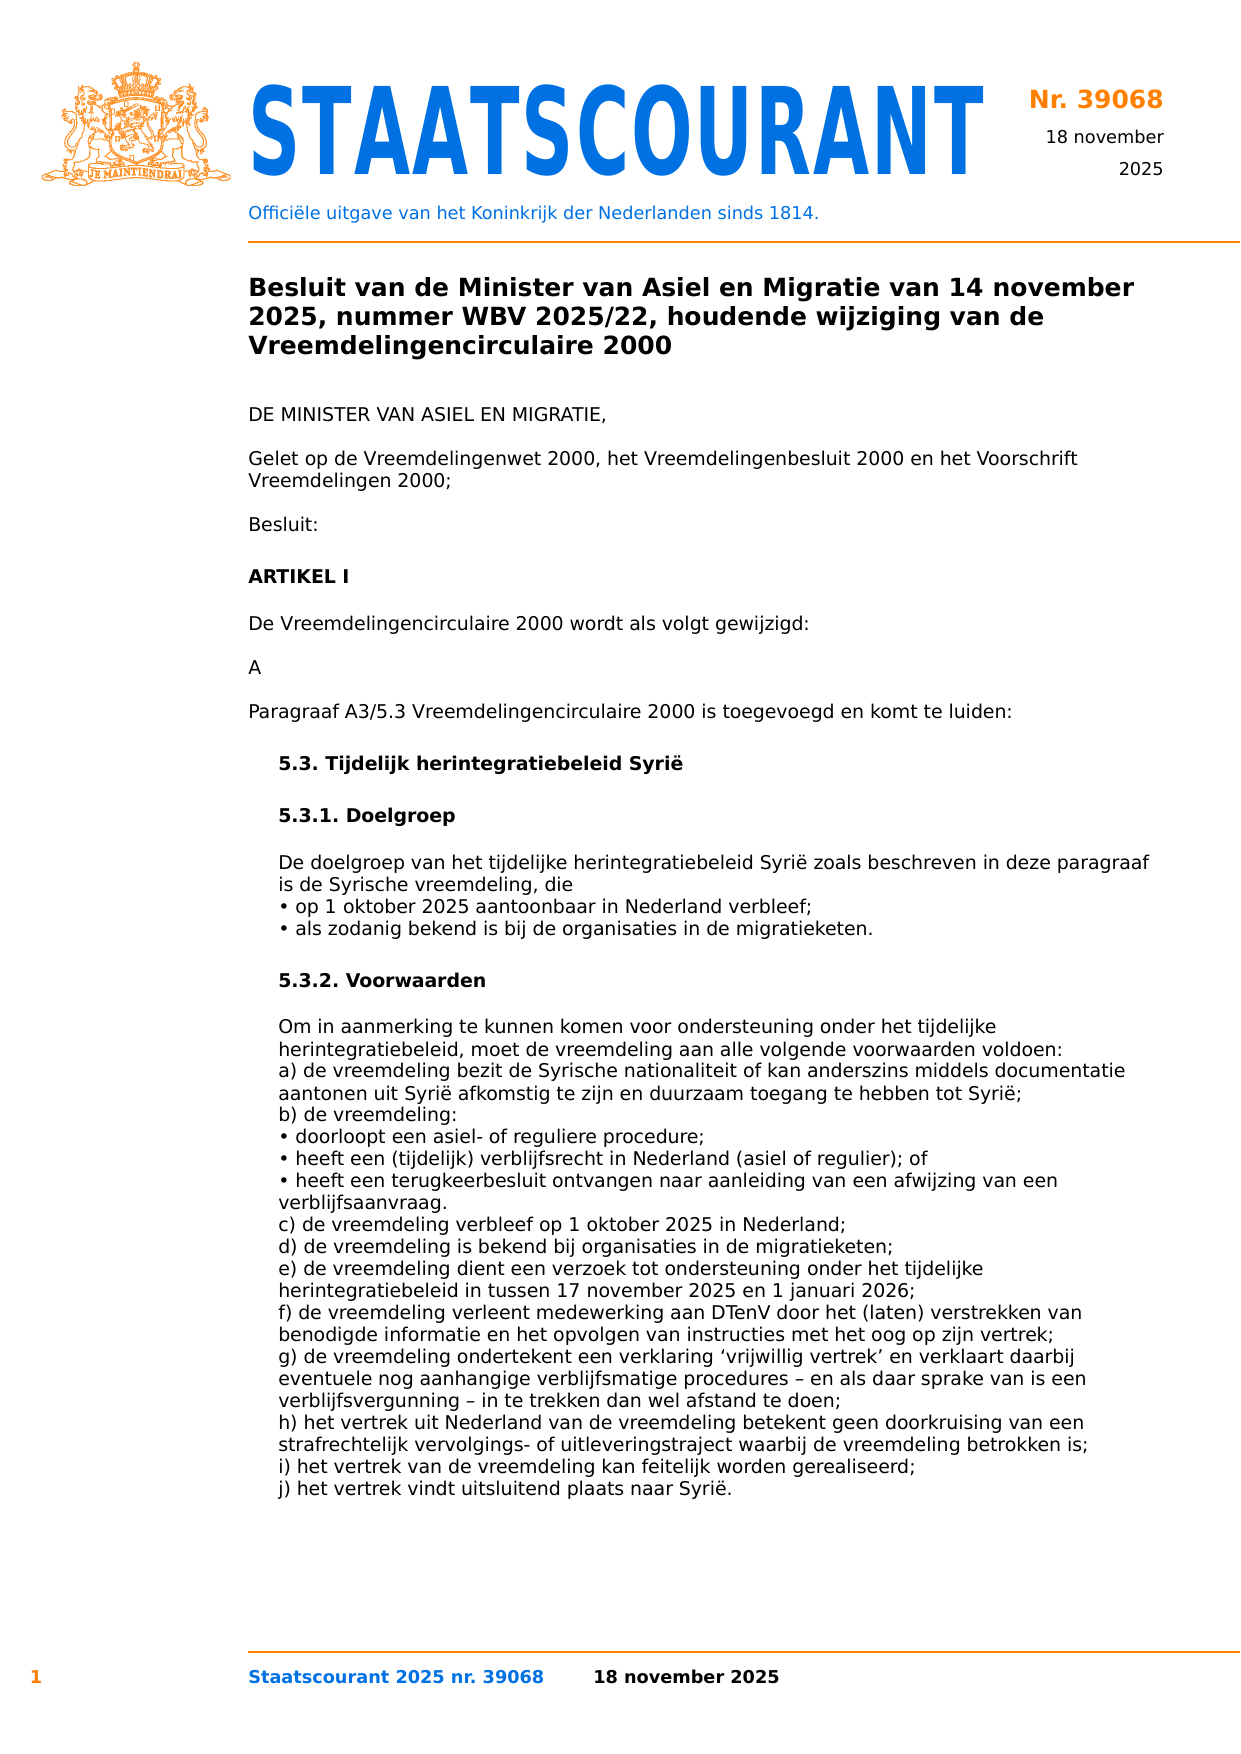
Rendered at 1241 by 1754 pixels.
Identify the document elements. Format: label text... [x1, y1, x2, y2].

text j) het vertrek vindt uitsluitend plaats naar Syrië. [278, 1478, 1163, 1500]
text • doorloopt een asiel- of reguliere procedure; [278, 1126, 1163, 1148]
table_header STAATSCOURANT [248, 62, 998, 203]
table_header [25, 62, 248, 241]
subtitle 5.3.2. Voorwaarden [278, 969, 1163, 991]
text A [248, 657, 1163, 679]
subtitle Besluit van de Minister van Asiel en Migratie van 14 november 2025, nummer WBV 2025/22, houdende wijziging van de Vreemdelingencirculaire 2000 [248, 273, 1163, 361]
picture [41, 62, 231, 186]
text g) de vreemdeling ondertekent een verklaring ‘vrijwillig vertrek’ en verklaart daarbij eventuele nog aanhangige verblijfsmatige procedures – en als daar sprake van is een verblijfsvergunning – in te trekken dan wel afstand te doen; [278, 1346, 1163, 1412]
text i) het vertrek van de vreemdeling kan feitelijk worden gerealiseerd; [278, 1456, 1163, 1478]
text • heeft een (tijdelijk) verblijfsrecht in Nederland (asiel of regulier); of [278, 1148, 1163, 1170]
text Om in aanmerking te kunnen komen voor ondersteuning onder het tijdelijke herintegratiebeleid, moet de vreemdeling aan alle volgende voorwaarden voldoen: [278, 1016, 1163, 1060]
text a) de vreemdeling bezit de Syrische nationaliteit of kan anderszins middels documentatie aantonen uit Syrië afkomstig te zijn en duurzaam toegang te hebben tot Syrië; [278, 1060, 1163, 1104]
text e) de vreemdeling dient een verzoek tot ondersteuning onder het tijdelijke herintegratiebeleid in tussen 17 november 2025 en 1 januari 2026; [278, 1258, 1163, 1302]
text De Vreemdelingencirculaire 2000 wordt als volgt gewijzigd: [248, 613, 1163, 635]
subtitle 5.3.1. Doelgroep [278, 804, 1163, 827]
table_cell 18 november [998, 121, 1240, 153]
text • als zodanig bekend is bij de organisaties in de migratieketen. [278, 917, 1163, 939]
table_cell Officiële uitgave van het Koninkrijk der Nederlanden sinds 1814. [248, 203, 1240, 241]
text • op 1 oktober 2025 aantoonbaar in Nederland verbleef; [278, 896, 1163, 917]
text • heeft een terugkeerbesluit ontvangen naar aanleiding van een afwijzing van een verblijfsaanvraag. [278, 1170, 1163, 1214]
text Besluit: [248, 514, 1163, 536]
text Paragraaf A3/5.3 Vreemdelingencirculaire 2000 is toegevoegd en komt te luiden: [248, 701, 1163, 723]
text Gelet op de Vreemdelingenwet 2000, het Vreemdelingenbesluit 2000 en het Voorschrift Vreemdelingen 2000; [248, 448, 1163, 492]
text h) het vertrek uit Nederland van de vreemdeling betekent geen doorkruising van een strafrechtelijk vervolgings- of uitleveringstraject waarbij de vreemdeling betrokken is; [278, 1412, 1163, 1456]
text f) de vreemdeling verleent medewerking aan DTenV door het (laten) verstrekken van benodigde informatie en het opvolgen van instructies met het oog op zijn vertrek; [278, 1302, 1163, 1346]
subtitle 5.3. Tijdelijk herintegratiebeleid Syrië [278, 753, 1163, 774]
text d) de vreemdeling is bekend bij organisaties in de migratieketen; [278, 1236, 1163, 1258]
text De doelgroep van het tijdelijke herintegratiebeleid Syrië zoals beschreven in deze paragraaf is de Syrische vreemdeling, die [278, 852, 1163, 896]
table_header Nr. 39068 [998, 62, 1240, 121]
text DE MINISTER VAN ASIEL EN MIGRATIE, [248, 404, 1163, 426]
table_cell 2025 [998, 153, 1240, 203]
text b) de vreemdeling: [278, 1104, 1163, 1126]
subtitle ARTIKEL I [248, 566, 1163, 588]
text c) de vreemdeling verbleef op 1 oktober 2025 in Nederland; [278, 1214, 1163, 1236]
